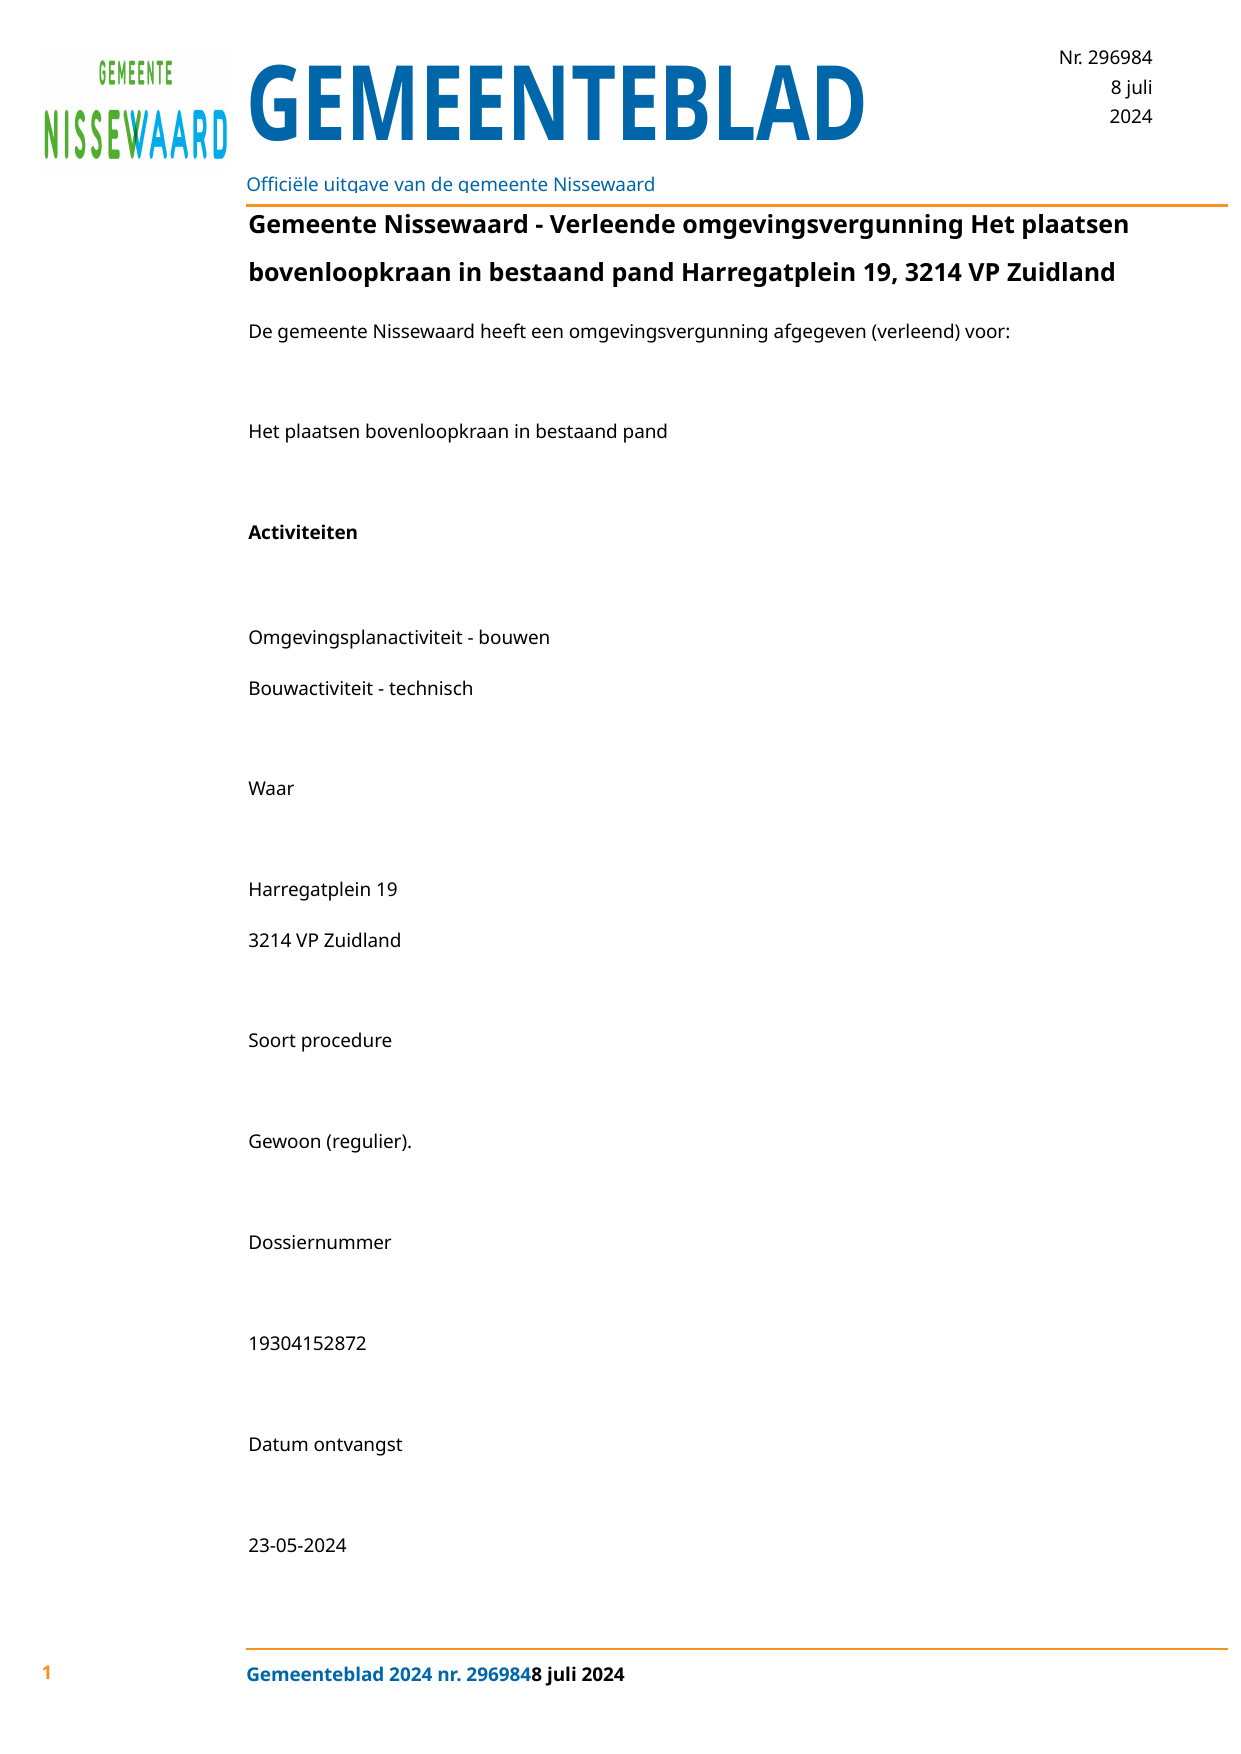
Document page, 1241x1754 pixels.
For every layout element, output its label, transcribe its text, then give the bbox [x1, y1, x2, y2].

text Soort procedure [248, 1028, 1152, 1053]
text Waar [248, 776, 1152, 801]
text Het plaatsen bovenloopkraan in bestaand pand [248, 419, 1152, 444]
text Gemeente Nissewaard - Verleende omgevingsvergunning Het plaatsen bovenloopkraan in bestaand pand Harregatplein 19, 3214 VP Zuidland [248, 207, 1152, 288]
text Dossiernummer [248, 1229, 1152, 1255]
text ﻿ [248, 570, 1152, 599]
text Gewoon (regulier). [248, 1128, 1152, 1154]
text 3214 VP Zuidland [248, 927, 1152, 953]
text Datum ontvangst [248, 1431, 1152, 1457]
text De gemeente Nissewaard heeft een omgevingsvergunning afgegeven (verleend) voor: [248, 318, 1152, 344]
text 19304152872 [248, 1330, 1152, 1356]
text Bouwactiviteit - technisch [248, 675, 1152, 701]
picture [41, 47, 231, 172]
text 23-05-2024 [248, 1532, 1152, 1558]
text Activiteiten [248, 519, 1152, 545]
text Harregatplein 19 [248, 876, 1152, 902]
text Omgevingsplanactiviteit - bouwen [248, 624, 1152, 650]
